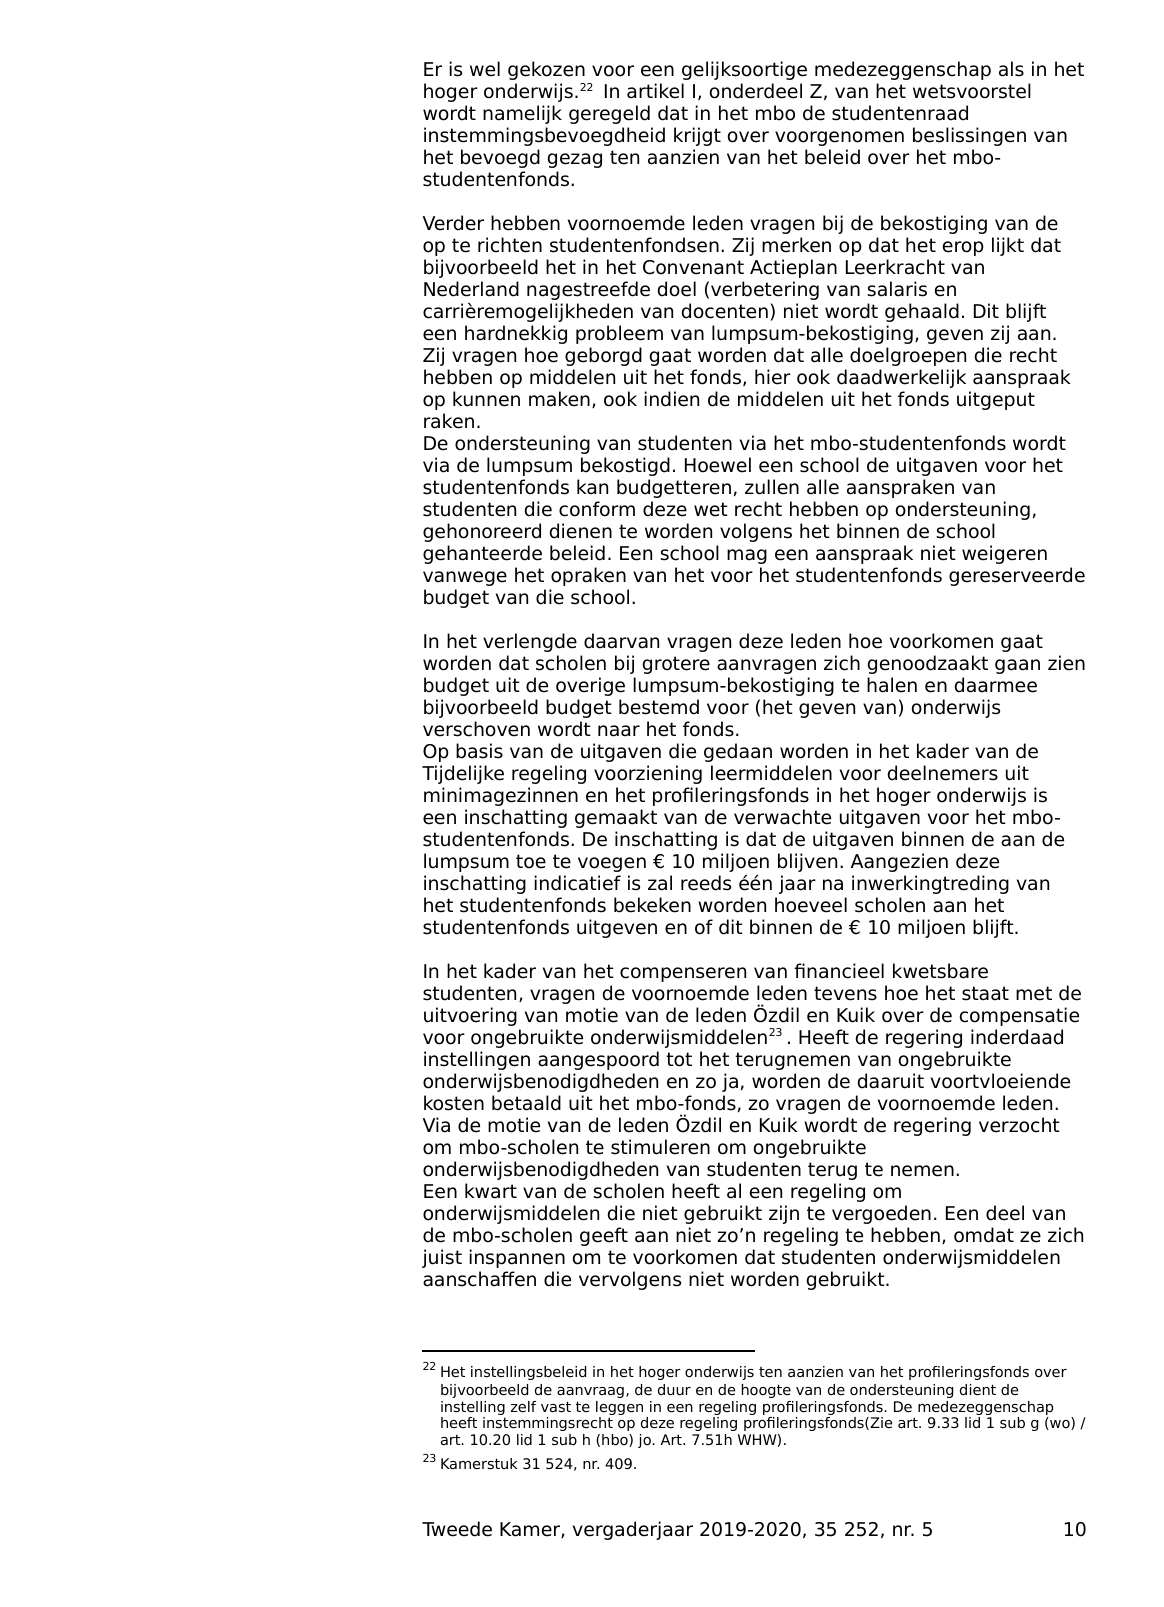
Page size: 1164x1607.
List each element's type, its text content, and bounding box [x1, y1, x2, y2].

text Het instellingsbeleid in het hoger onderwijs ten aanzien van het profileringsfonds over bijvoorbeeld de aanvraag, de duur en de hoogte van de ondersteuning dient de instelling zelf vast te leggen in een regeling profileringsfonds. De medezeggenschap heeft instemmingsrecht op deze regeling profileringsfonds(Zie art. 9.33 lid 1 sub g (wo) / art. 10.20 lid 1 sub h (hbo) jo. Art. 7.51h WHW). [422, 1360, 1087, 1449]
text De ondersteuning van studenten via het mbo-studentenfonds wordt via de lumpsum bekostigd. Hoewel een school de uitgaven voor het studentenfonds kan budgetteren, zullen alle aanspraken van studenten die conform deze wet recht hebben op ondersteuning, gehonoreerd dienen te worden volgens het binnen de school gehanteerde beleid. Een school mag een aanspraak niet weigeren vanwege het opraken van het voor het studentenfonds gereserveerde budget van die school. [422, 433, 1087, 609]
text Een kwart van de scholen heeft al een regeling om onderwijsmiddelen die niet gebruikt zijn te vergoeden. Een deel van de mbo-scholen geeft aan niet zo’n regeling te hebben, omdat ze zich juist inspannen om te voorkomen dat studenten onderwijsmiddelen aanschaffen die vervolgens niet worden gebruikt. [422, 1181, 1087, 1291]
text Op basis van de uitgaven die gedaan worden in het kader van de Tijdelijke regeling voorziening leermiddelen voor deelnemers uit minimagezinnen en het profileringsfonds in het hoger onderwijs is een inschatting gemaakt van de verwachte uitgaven voor het mbo-studentenfonds. De inschatting is dat de uitgaven binnen de aan de lumpsum toe te voegen € 10 miljoen blijven. Aangezien deze inschatting indicatief is zal reeds één jaar na inwerkingtreding van het studentenfonds bekeken worden hoeveel scholen aan het studentenfonds uitgeven en of dit binnen de € 10 miljoen blijft. [422, 741, 1087, 939]
text Verder hebben voornoemde leden vragen bij de bekostiging van de op te richten studentenfondsen. Zij merken op dat het erop lijkt dat bijvoorbeeld het in het Convenant Actieplan Leerkracht van Nederland nagestreefde doel (verbetering van salaris en carrièremogelijkheden van docenten) niet wordt gehaald. Dit blijft een hardnekkig probleem van lumpsum-bekostiging, geven zij aan. Zij vragen hoe geborgd gaat worden dat alle doelgroepen die recht hebben op middelen uit het fonds, hier ook daadwerkelijk aanspraak op kunnen maken, ook indien de middelen uit het fonds uitgeput raken. [422, 213, 1087, 433]
text In het verlengde daarvan vragen deze leden hoe voorkomen gaat worden dat scholen bij grotere aanvragen zich genoodzaakt gaan zien budget uit de overige lumpsum-bekostiging te halen en daarmee bijvoorbeeld budget bestemd voor (het geven van) onderwijs verschoven wordt naar het fonds. [422, 631, 1087, 741]
text Kamerstuk 31 524, nr. 409. [422, 1452, 1087, 1474]
text In het kader van het compenseren van financieel kwetsbare studenten, vragen de voornoemde leden tevens hoe het staat met de uitvoering van motie van de leden Özdil en Kuik over de compensatie voor ongebruikte onderwijsmiddelen. Heeft de regering inderdaad instellingen aangespoord tot het terugnemen van ongebruikte onderwijsbenodigdheden en zo ja, worden de daaruit voortvloeiende kosten betaald uit het mbo-fonds, zo vragen de voornoemde leden. [422, 961, 1087, 1115]
text Er is wel gekozen voor een gelijksoortige medezeggenschap als in het hoger onderwijs. In artikel I, onderdeel Z, van het wetsvoorstel wordt namelijk geregeld dat in het mbo de studentenraad instemmingsbevoegdheid krijgt over voorgenomen beslissingen van het bevoegd gezag ten aanzien van het beleid over het mbo-studentenfonds. [422, 59, 1087, 191]
text Via de motie van de leden Özdil en Kuik wordt de regering verzocht om mbo-scholen te stimuleren om ongebruikte onderwijsbenodigdheden van studenten terug te nemen. [422, 1115, 1087, 1181]
